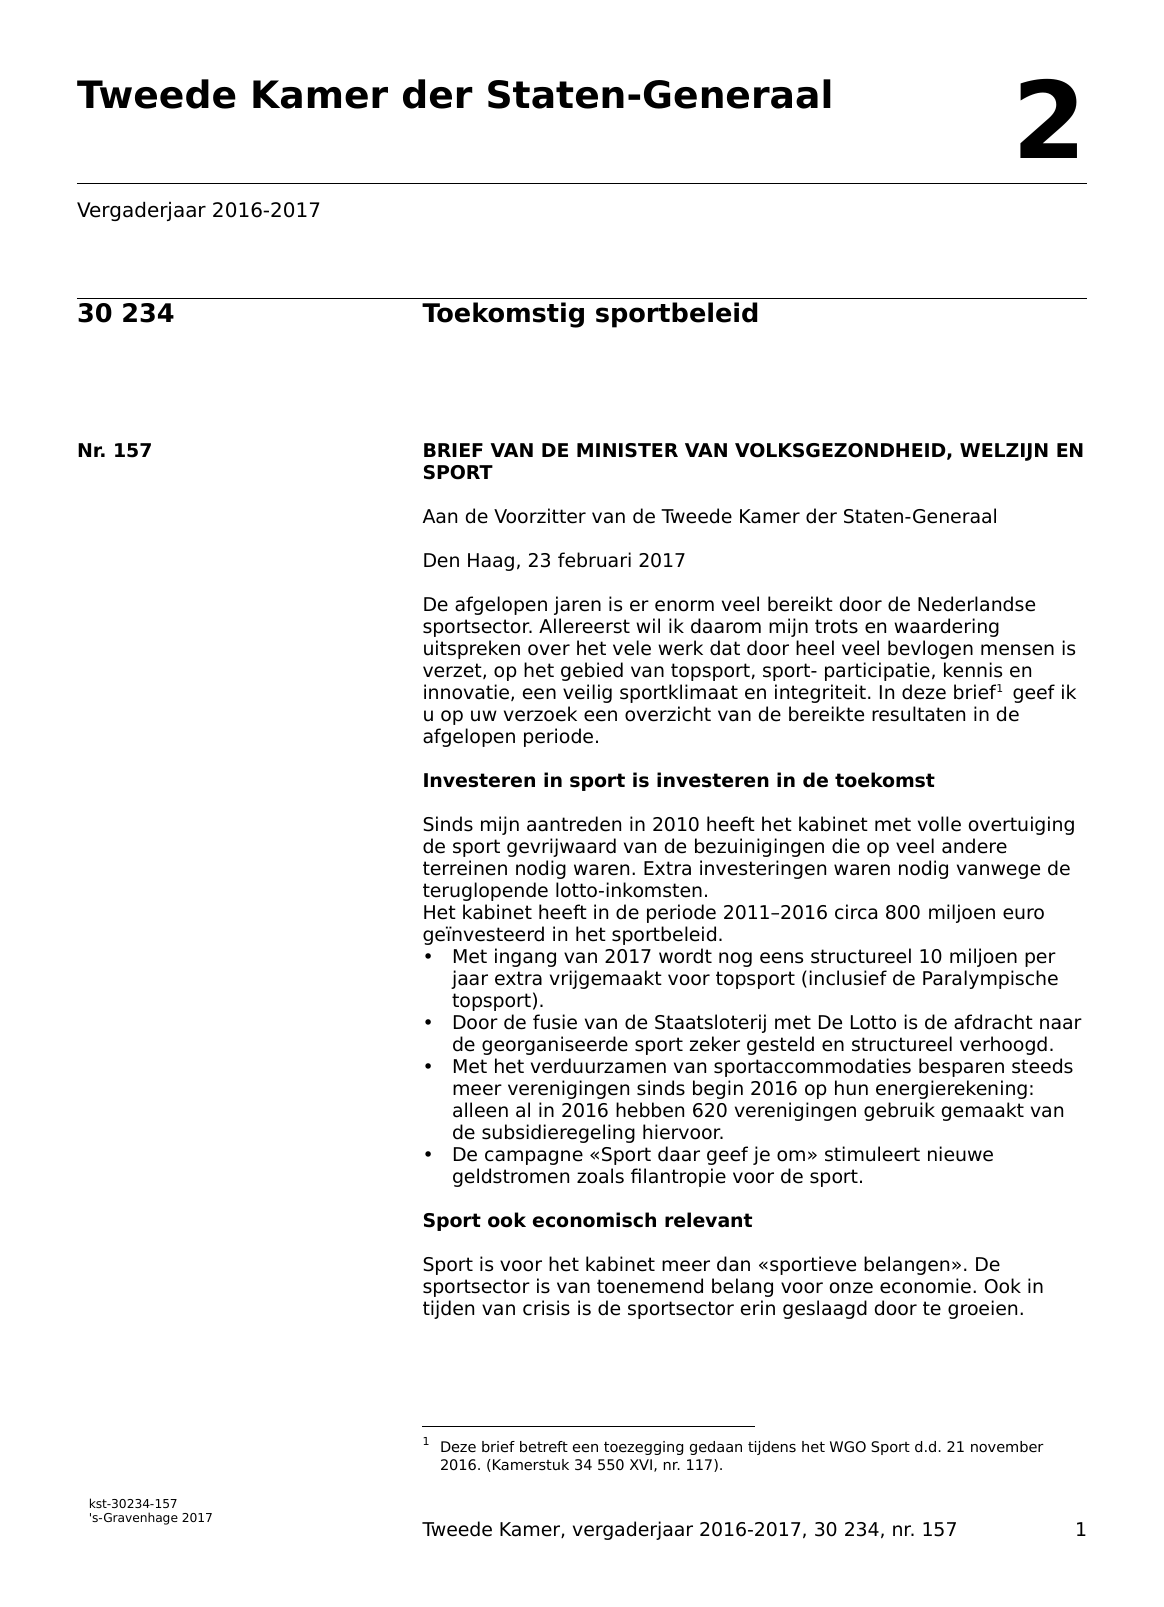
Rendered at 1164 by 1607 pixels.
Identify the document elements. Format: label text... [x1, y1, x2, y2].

text De afgelopen jaren is er enorm veel bereikt door de Nederlandse sportsector. Allereerst wil ik daarom mijn trots en waardering uitspreken over het vele werk dat door heel veel bevlogen mensen is verzet, op het gebied van topsport, sport- participatie, kennis en innovatie, een veilig sportklimaat en integriteit. In deze brief geef ik u op uw verzoek een overzicht van de bereikte resultaten in de afgelopen periode. [422, 594, 1087, 748]
text Sport is voor het kabinet meer dan «sportieve belangen». De sportsector is van toenemend belang voor onze economie. Ook in tijden van crisis is de sportsector erin geslaagd door te groeien. [422, 1254, 1087, 1320]
text Den Haag, 23 februari 2017 [422, 550, 1087, 572]
table_header Tweede Kamer der Staten-Generaal [77, 59, 886, 183]
text Aan de Voorzitter van de Tweede Kamer der Staten-Generaal [422, 506, 1087, 528]
text • Door de fusie van de Staatsloterij met De Lotto is de afdracht naar de georganiseerde sport zeker gesteld en structureel verhoogd. [422, 1012, 1087, 1056]
text Sinds mijn aantreden in 2010 heeft het kabinet met volle overtuiging de sport gevrijwaard van de bezuinigingen die op veel andere terreinen nodig waren. Extra investeringen waren nodig vanwege de teruglopende lotto-inkomsten. [422, 814, 1087, 902]
table_header 2 [886, 59, 1087, 183]
subtitle Investeren in sport is investeren in de toekomst [422, 770, 1087, 792]
subtitle Sport ook economisch relevant [422, 1210, 1087, 1232]
text • Met het verduurzamen van sportaccommodaties besparen steeds meer verenigingen sinds begin 2016 op hun energierekening: alleen al in 2016 hebben 620 verenigingen gebruik gemaakt van de subsidieregeling hiervoor. [422, 1056, 1087, 1144]
table_cell Vergaderjaar 2016-2017 [77, 184, 1087, 298]
text • De campagne «Sport daar geef je om» stimuleert nieuwe geldstromen zoals filantropie voor de sport. [422, 1144, 1087, 1188]
subtitle Nr. 157 BRIEF VAN DE MINISTER VAN VOLKSGEZONDHEID, WELZIJN EN SPORT [77, 440, 1087, 484]
subtitle 30 234 Toekomstig sportbeleid [77, 299, 1087, 329]
text kst-30234-157 [88, 1497, 323, 1511]
text 's-Gravenhage 2017 [88, 1511, 323, 1525]
text Het kabinet heeft in de periode 2011–2016 circa 800 miljoen euro geïnvesteerd in het sportbeleid. [422, 902, 1087, 946]
text Deze brief betreft een toezegging gedaan tijdens het WGO Sport d.d. 21 november 2016. (Kamerstuk 34 550 XVI, nr. 117). [422, 1435, 1087, 1474]
text • Met ingang van 2017 wordt nog eens structureel 10 miljoen per jaar extra vrijgemaakt voor topsport (inclusief de Paralympische topsport). [422, 946, 1087, 1012]
